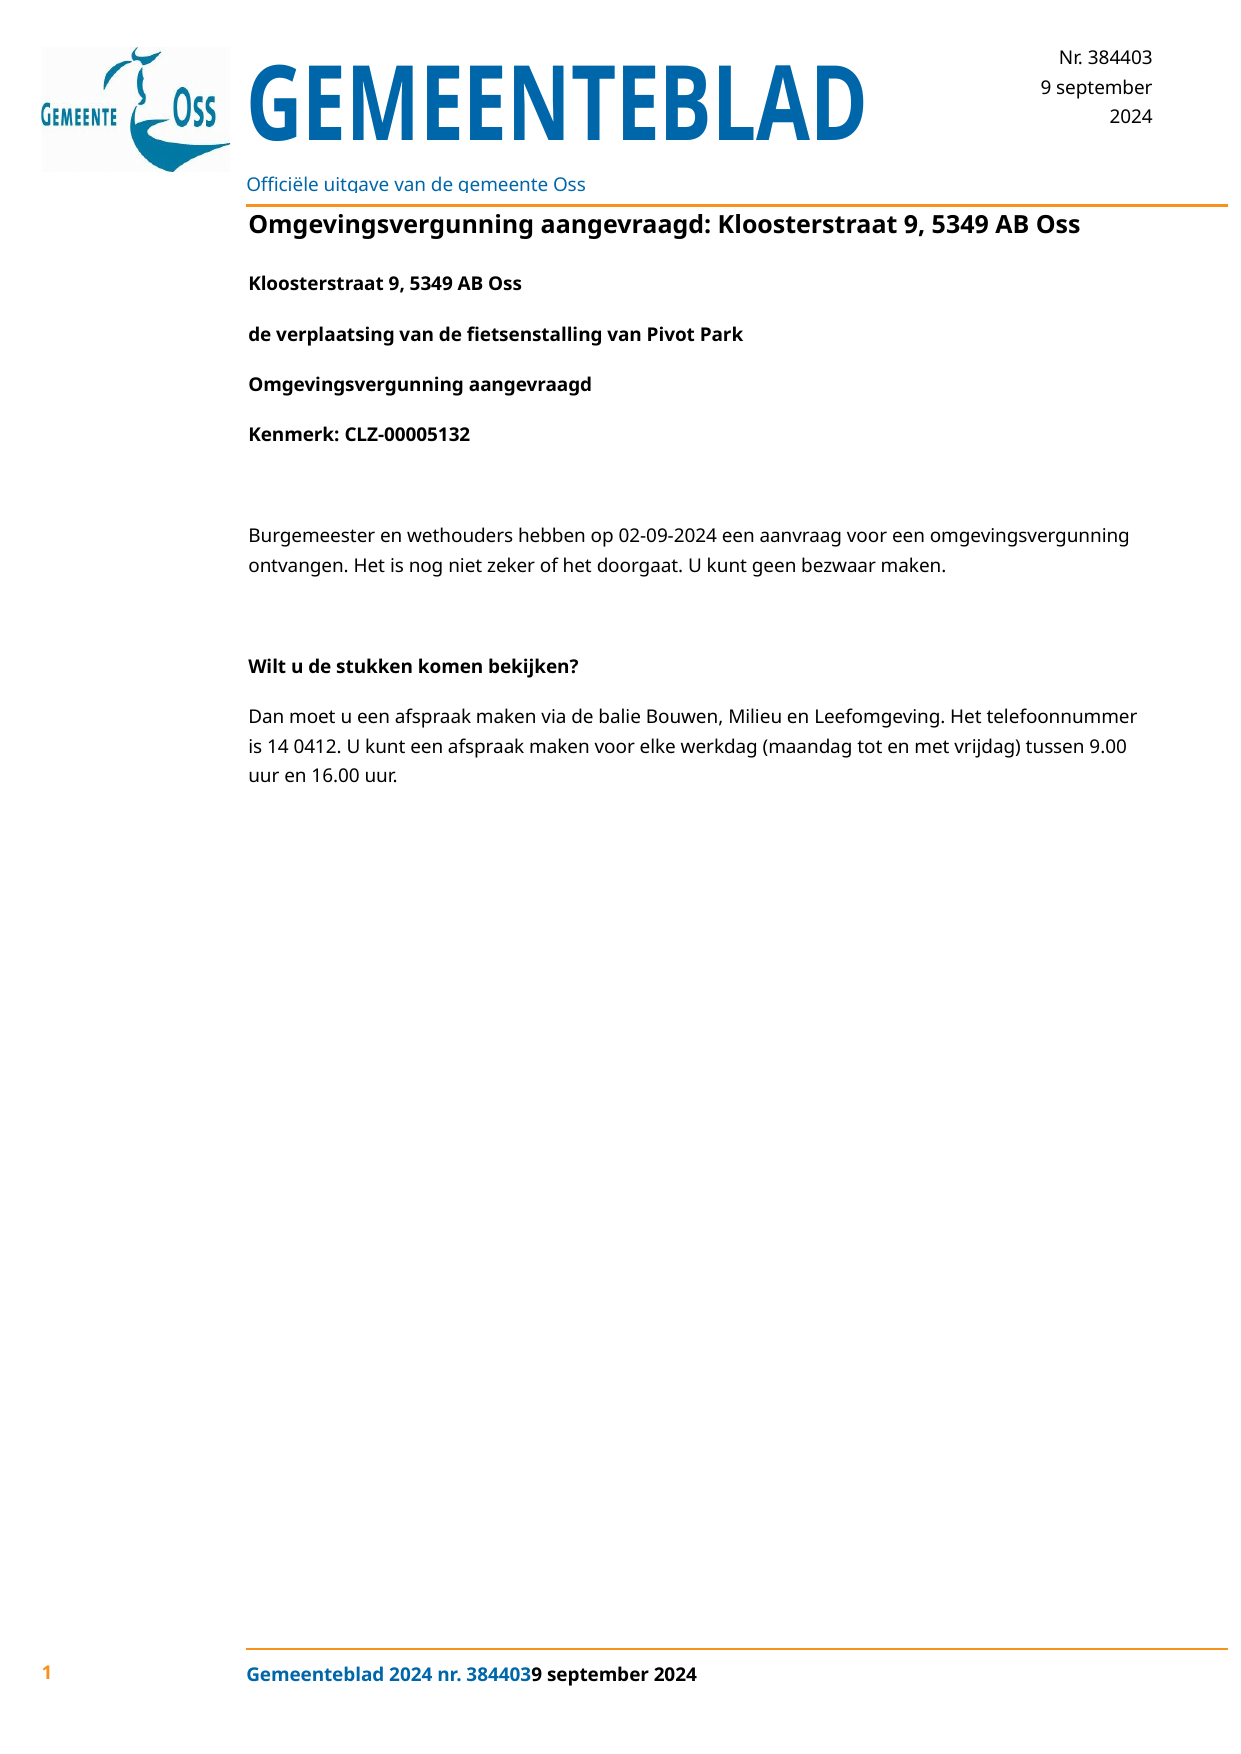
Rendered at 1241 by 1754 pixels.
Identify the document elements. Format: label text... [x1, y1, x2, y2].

text Kenmerk: CLZ-00005132 [248, 422, 1152, 447]
text Omgevingsvergunning aangevraagd [248, 371, 1152, 397]
text Wilt u de stukken komen bekijken? [248, 653, 1152, 678]
text Kloosterstraat 9, 5349 AB Oss [248, 270, 1152, 296]
text Burgemeester en wethouders hebben op 02-09-2024 een aanvraag voor een omgevingsvergunning ontvangen. Het is nog niet zeker of het doorgaat. U kunt geen bezwaar maken. [248, 522, 1152, 578]
text Dan moet u een afspraak maken via de balie Bouwen, Milieu en Leefomgeving. Het telefoonnummer is 14 0412. U kunt een afspraak maken voor elke werkdag (maandag tot en met vrijdag) tussen 9.00 uur en 16.00 uur. [248, 703, 1152, 788]
picture [41, 47, 231, 172]
text de verplaatsing van de fietsenstalling van Pivot Park [248, 321, 1152, 346]
text Omgevingsvergunning aangevraagd: Kloosterstraat 9, 5349 AB Oss [248, 207, 1152, 241]
